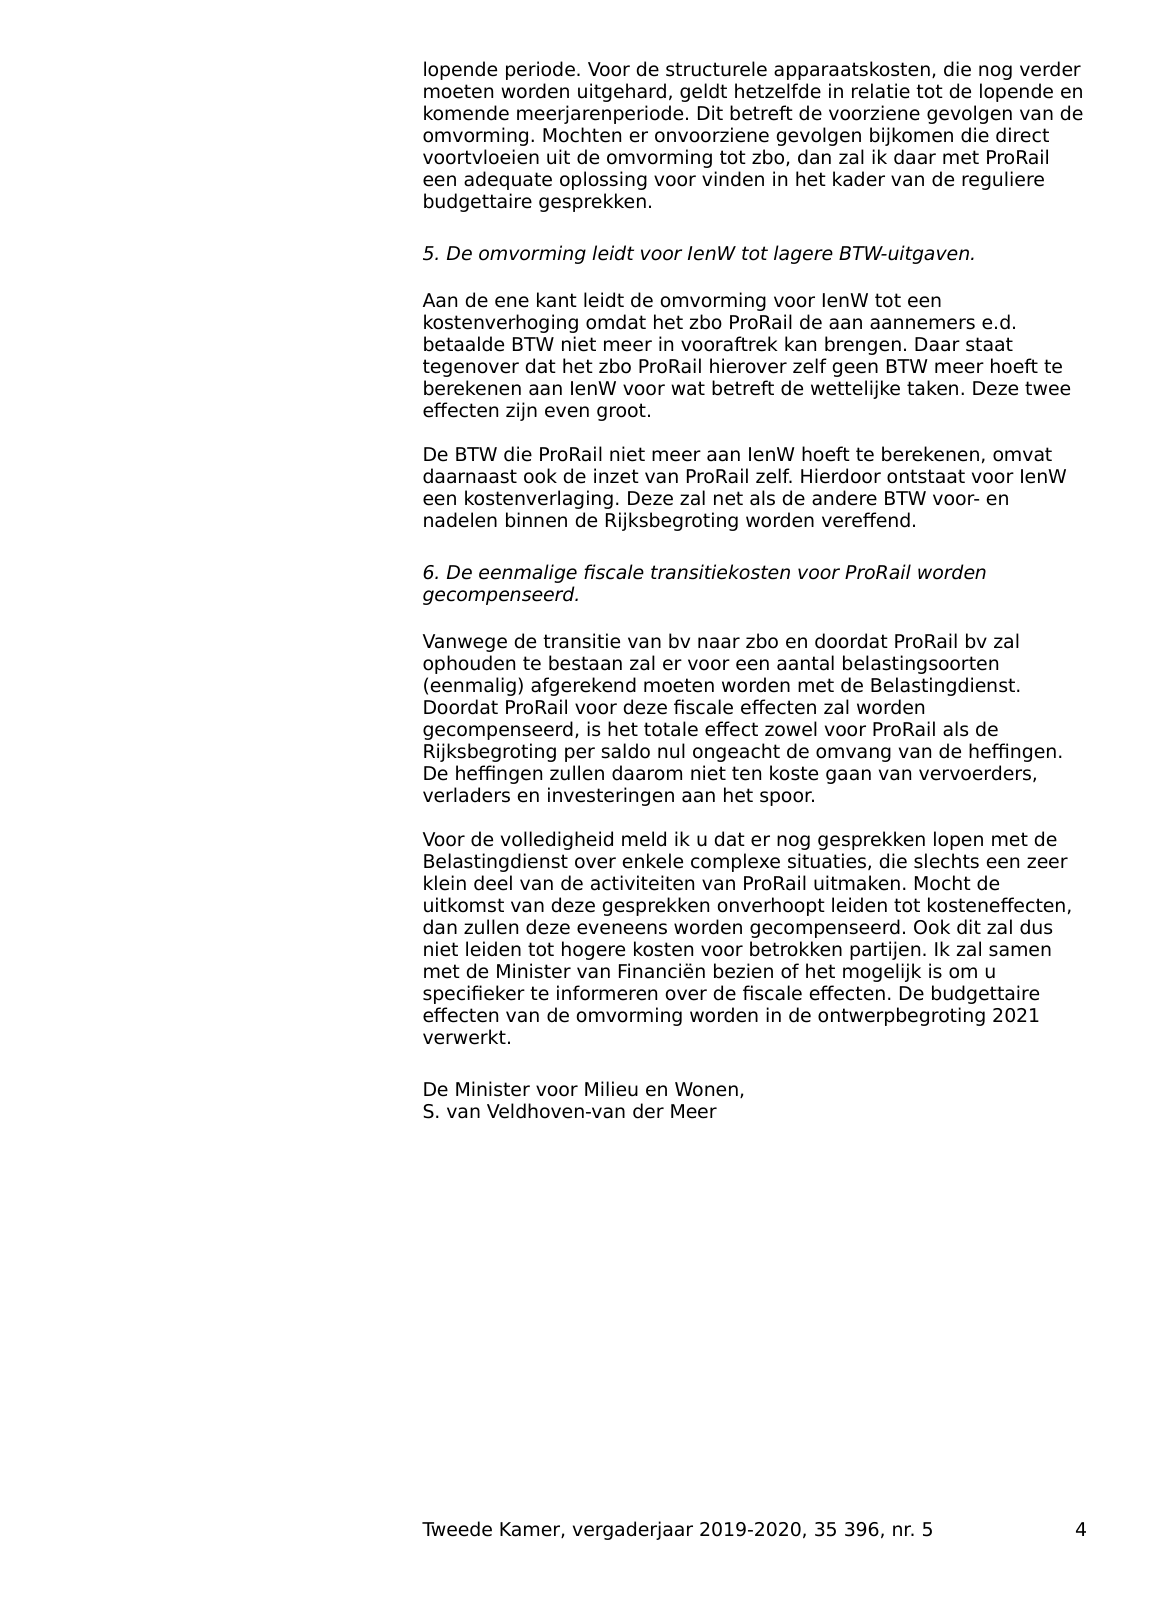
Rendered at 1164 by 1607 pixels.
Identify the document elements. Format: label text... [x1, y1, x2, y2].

subtitle 6. De eenmalige fiscale transitiekosten voor ProRail worden gecompenseerd. [422, 562, 1087, 606]
text Vanwege de transitie van bv naar zbo en doordat ProRail bv zal ophouden te bestaan zal er voor een aantal belastingsoorten (eenmalig) afgerekend moeten worden met de Belastingdienst. Doordat ProRail voor deze fiscale effecten zal worden gecompenseerd, is het totale effect zowel voor ProRail als de Rijksbegroting per saldo nul ongeacht de omvang van de heffingen. De heffingen zullen daarom niet ten koste gaan van vervoerders, verladers en investeringen aan het spoor. [422, 631, 1087, 807]
text De Minister voor Milieu en Wonen, S. van Veldhoven-van der Meer [422, 1079, 1087, 1123]
text De BTW die ProRail niet meer aan IenW hoeft te berekenen, omvat daarnaast ook de inzet van ProRail zelf. Hierdoor ontstaat voor IenW een kostenverlaging. Deze zal net als de andere BTW voor- en nadelen binnen de Rijksbegroting worden vereffend. [422, 444, 1087, 532]
subtitle 5. De omvorming leidt voor IenW tot lagere BTW-uitgaven. [422, 243, 1087, 265]
text lopende periode. Voor de structurele apparaatskosten, die nog verder moeten worden uitgehard, geldt hetzelfde in relatie tot de lopende en komende meerjarenperiode. Dit betreft de voorziene gevolgen van de omvorming. Mochten er onvoorziene gevolgen bijkomen die direct voortvloeien uit de omvorming tot zbo, dan zal ik daar met ProRail een adequate oplossing voor vinden in het kader van de reguliere budgettaire gesprekken. [422, 59, 1087, 213]
text Aan de ene kant leidt de omvorming voor IenW tot een kostenverhoging omdat het zbo ProRail de aan aannemers e.d. betaalde BTW niet meer in vooraftrek kan brengen. Daar staat tegenover dat het zbo ProRail hierover zelf geen BTW meer hoeft te berekenen aan IenW voor wat betreft de wettelijke taken. Deze twee effecten zijn even groot. [422, 290, 1087, 422]
text Voor de volledigheid meld ik u dat er nog gesprekken lopen met de Belastingdienst over enkele complexe situaties, die slechts een zeer klein deel van de activiteiten van ProRail uitmaken. Mocht de uitkomst van deze gesprekken onverhoopt leiden tot kosteneffecten, dan zullen deze eveneens worden gecompenseerd. Ook dit zal dus niet leiden tot hogere kosten voor betrokken partijen. Ik zal samen met de Minister van Financiën bezien of het mogelijk is om u specifieker te informeren over de fiscale effecten. De budgettaire effecten van de omvorming worden in de ontwerpbegroting 2021 verwerkt. [422, 829, 1087, 1049]
